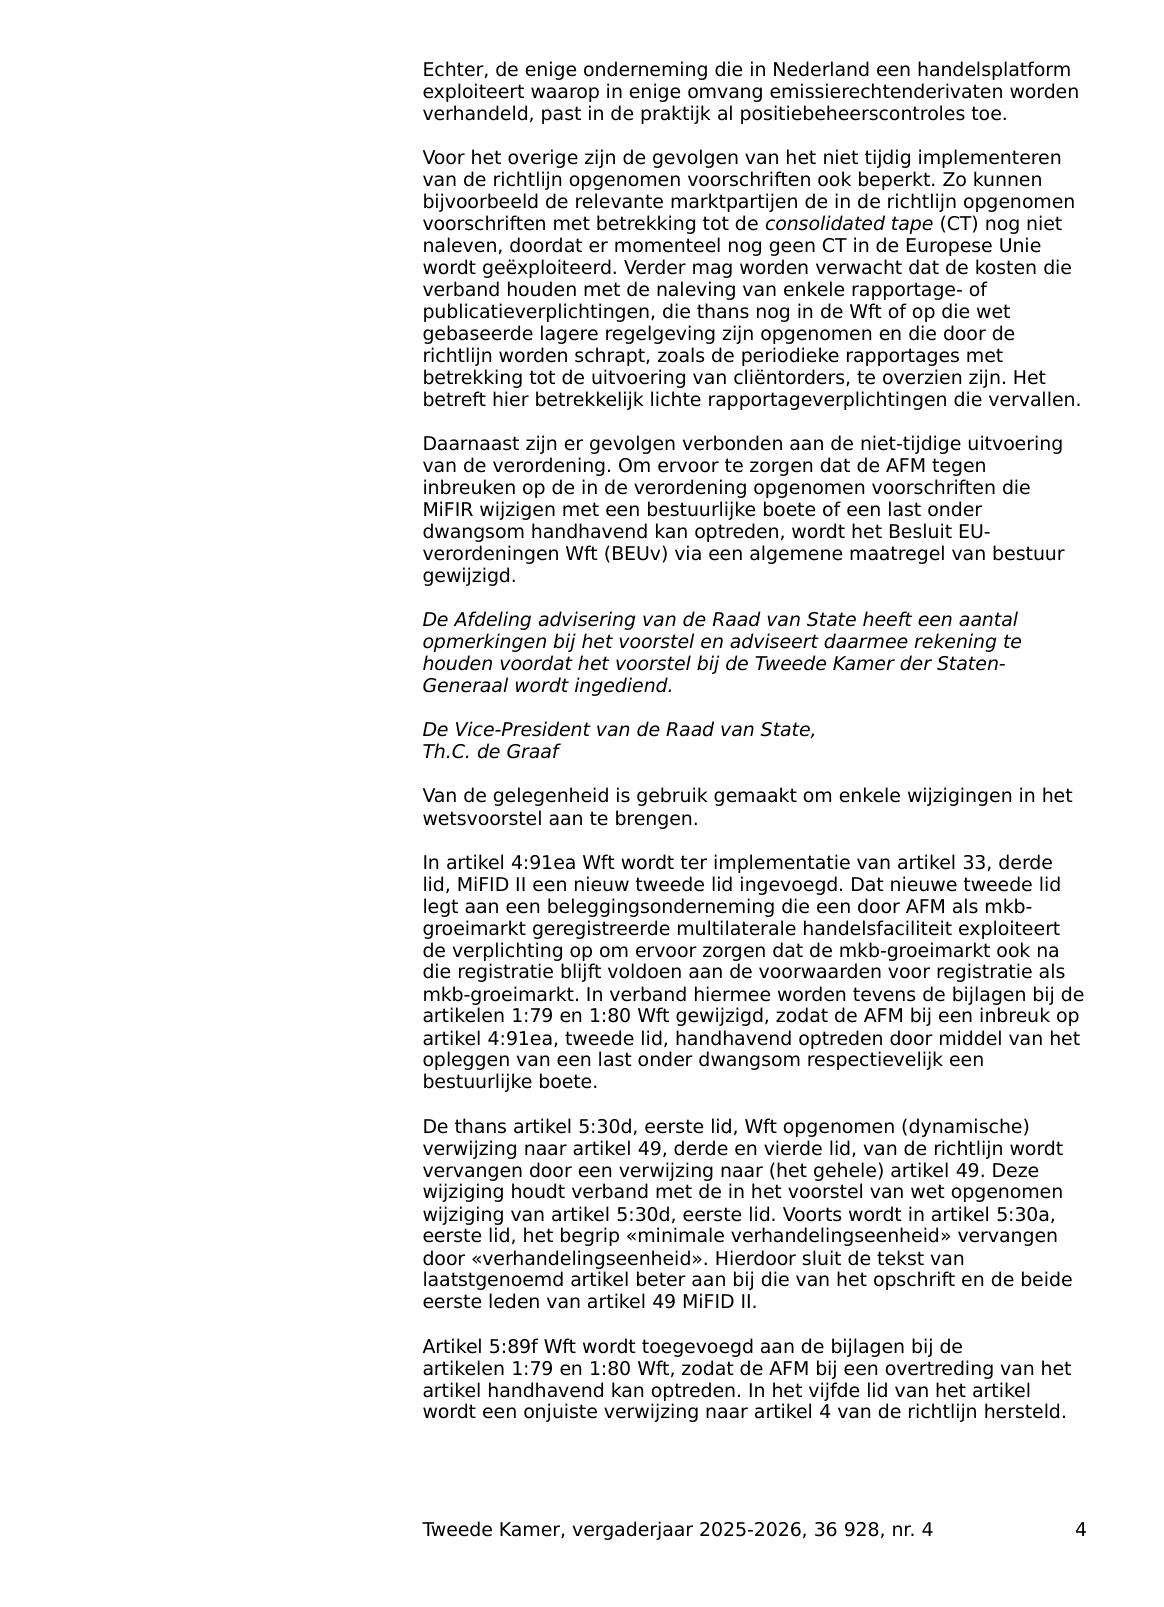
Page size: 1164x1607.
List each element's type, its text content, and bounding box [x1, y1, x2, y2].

text Van de gelegenheid is gebruik gemaakt om enkele wijzigingen in het wetsvoorstel aan te brengen. [422, 785, 1087, 829]
text Artikel 5:89f Wft wordt toegevoegd aan de bijlagen bij de artikelen 1:79 en 1:80 Wft, zodat de AFM bij een overtreding van het artikel handhavend kan optreden. In het vijfde lid van het artikel wordt een onjuiste verwijzing naar artikel 4 van de richtlijn hersteld. [422, 1336, 1087, 1423]
text Voor het overige zijn de gevolgen van het niet tijdig implementeren van de richtlijn opgenomen voorschriften ook beperkt. Zo kunnen bijvoorbeeld de relevante marktpartijen de in de richtlijn opgenomen voorschriften met betrekking tot de consolidated tape (CT) nog niet naleven, doordat er momenteel nog geen CT in de Europese Unie wordt geëxploiteerd. Verder mag worden verwacht dat de kosten die verband houden met de naleving van enkele rapportage- of publicatieverplichtingen, die thans nog in de Wft of op die wet gebaseerde lagere regelgeving zijn opgenomen en die door de richtlijn worden schrapt, zoals de periodieke rapportages met betrekking tot de uitvoering van cliëntorders, te overzien zijn. Het betreft hier betrekkelijk lichte rapportageverplichtingen die vervallen. [422, 147, 1087, 411]
text De thans artikel 5:30d, eerste lid, Wft opgenomen (dynamische) verwijzing naar artikel 49, derde en vierde lid, van de richtlijn wordt vervangen door een verwijzing naar (het gehele) artikel 49. Deze wijziging houdt verband met de in het voorstel van wet opgenomen wijziging van artikel 5:30d, eerste lid. Voorts wordt in artikel 5:30a, eerste lid, het begrip «minimale verhandelingseenheid» vervangen door «verhandelingseenheid». Hierdoor sluit de tekst van laatstgenoemd artikel beter aan bij die van het opschrift en de beide eerste leden van artikel 49 MiFID II. [422, 1116, 1087, 1313]
text De Afdeling advisering van de Raad van State heeft een aantal opmerkingen bij het voorstel en adviseert daarmee rekening te houden voordat het voorstel bij de Tweede Kamer der Staten-Generaal wordt ingediend. [422, 609, 1087, 697]
text In artikel 4:91ea Wft wordt ter implementatie van artikel 33, derde lid, MiFID II een nieuw tweede lid ingevoegd. Dat nieuwe tweede lid legt aan een beleggingsonderneming die een door AFM als mkb-groeimarkt geregistreerde multilaterale handelsfaciliteit exploiteert de verplichting op om ervoor zorgen dat de mkb-groeimarkt ook na die registratie blijft voldoen aan de voorwaarden voor registratie als mkb-groeimarkt. In verband hiermee worden tevens de bijlagen bij de artikelen 1:79 en 1:80 Wft gewijzigd, zodat de AFM bij een inbreuk op artikel 4:91ea, tweede lid, handhavend optreden door middel van het opleggen van een last onder dwangsom respectievelijk een bestuurlijke boete. [422, 852, 1087, 1093]
text De Vice-President van de Raad van State, [422, 719, 1087, 741]
text Th.C. de Graaf [422, 741, 1087, 763]
text Daarnaast zijn er gevolgen verbonden aan de niet-tijdige uitvoering van de verordening. Om ervoor te zorgen dat de AFM tegen inbreuken op de in de verordening opgenomen voorschriften die MiFIR wijzigen met een bestuurlijke boete of een last onder dwangsom handhavend kan optreden, wordt het Besluit EU-verordeningen Wft (BEUv) via een algemene maatregel van bestuur gewijzigd. [422, 433, 1087, 587]
text Echter, de enige onderneming die in Nederland een handelsplatform exploiteert waarop in enige omvang emissierechtenderivaten worden verhandeld, past in de praktijk al positiebeheerscontroles toe. [422, 59, 1087, 125]
